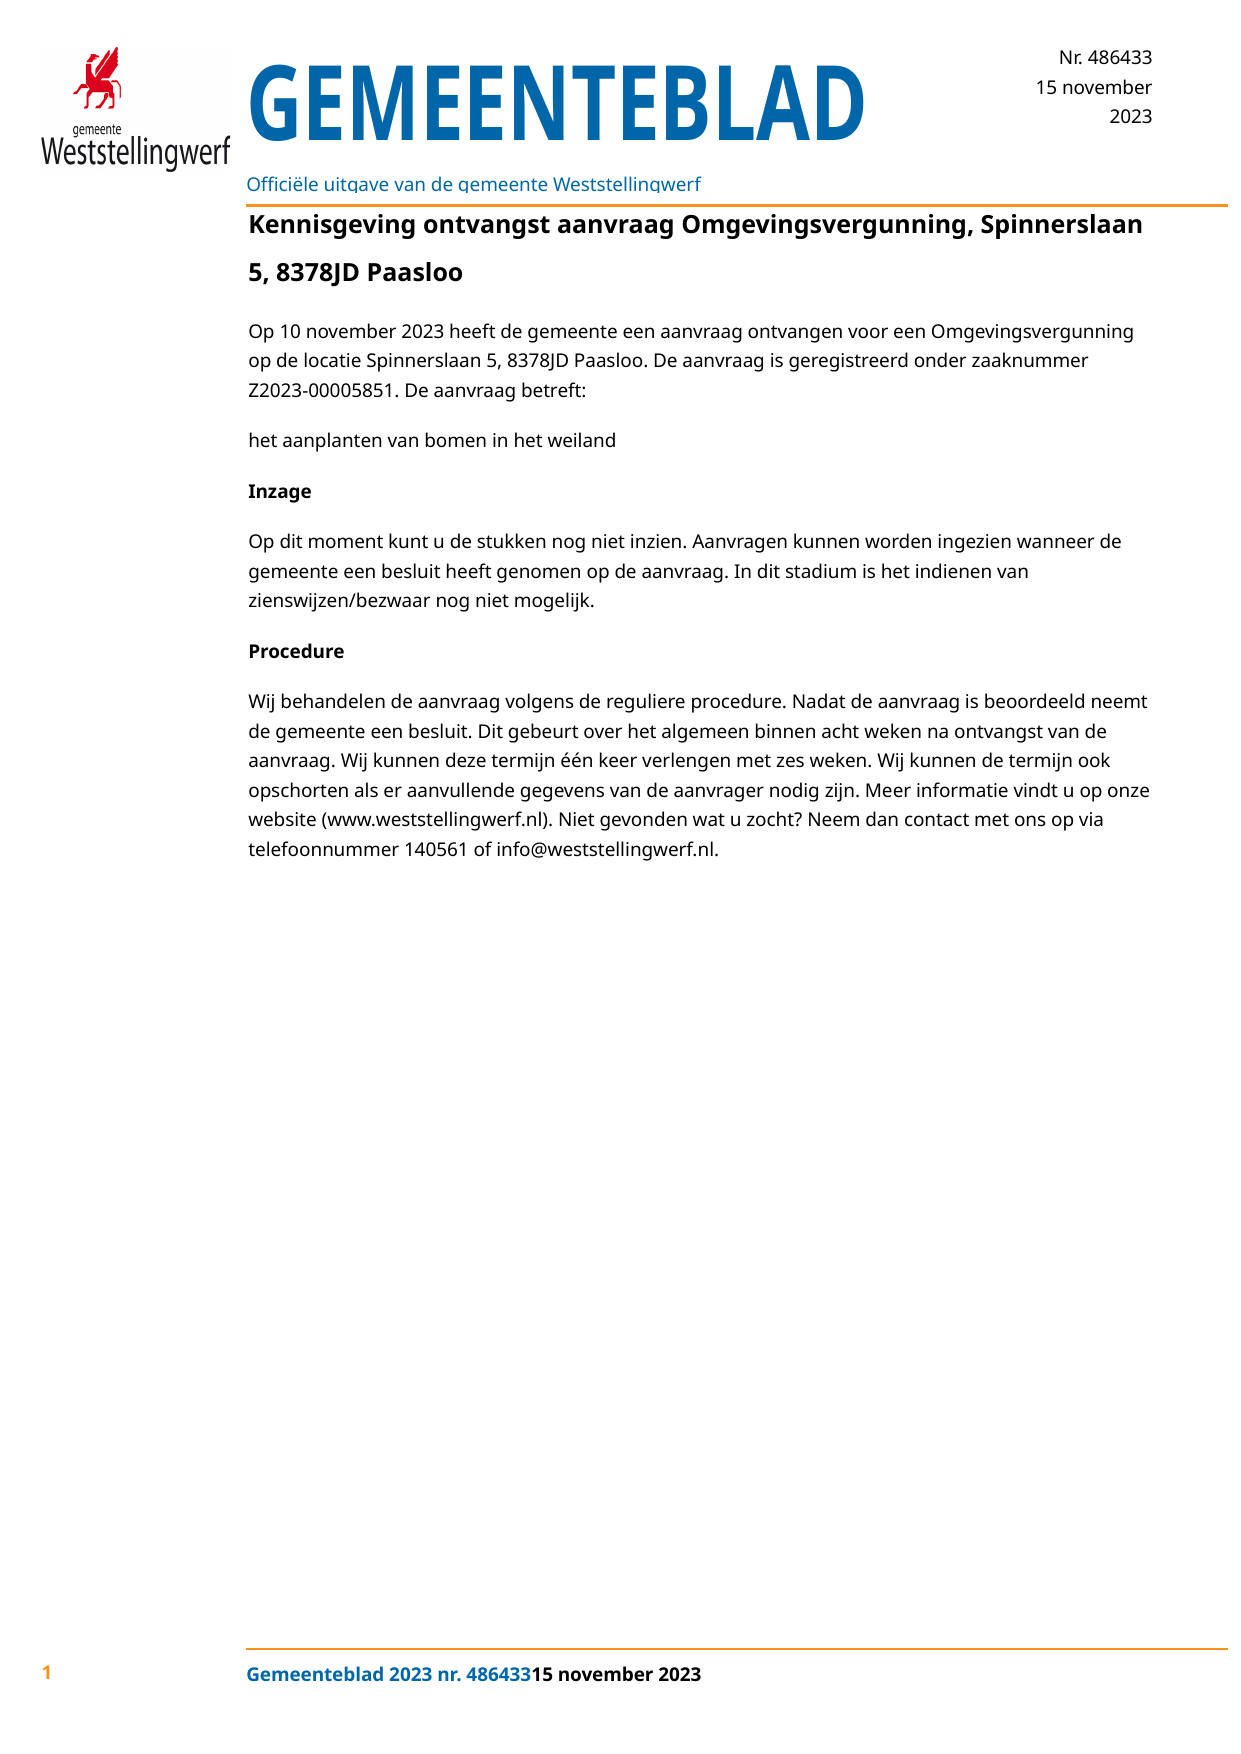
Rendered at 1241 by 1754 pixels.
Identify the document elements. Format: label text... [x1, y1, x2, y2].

text het aanplanten van bomen in het weiland [248, 427, 1152, 453]
text Wij behandelen de aanvraag volgens de reguliere procedure. Nadat de aanvraag is beoordeeld neemt de gemeente een besluit. Dit gebeurt over het algemeen binnen acht weken na ontvangst van de aanvraag. Wij kunnen deze termijn één keer verlengen met zes weken. Wij kunnen de termijn ook opschorten als er aanvullende gegevens van de aanvrager nodig zijn. Meer informatie vindt u op onze website (www.weststellingwerf.nl). Niet gevonden wat u zocht? Neem dan contact met ons op via telefoonnummer 140561 of info@weststellingwerf.nl. [248, 688, 1152, 862]
text Inzage [248, 478, 1152, 504]
text Op 10 november 2023 heeft de gemeente een aanvraag ontvangen voor een Omgevingsvergunning op de locatie Spinnerslaan 5, 8378JD Paasloo. De aanvraag is geregistreerd onder zaaknummer Z2023-00005851. De aanvraag betreft: [248, 318, 1152, 403]
text Kennisgeving ontvangst aanvraag Omgevingsvergunning, Spinnerslaan 5, 8378JD Paasloo [248, 207, 1152, 288]
picture [41, 47, 231, 172]
text Op dit moment kunt u de stukken nog niet inzien. Aanvragen kunnen worden ingezien wanneer de gemeente een besluit heeft genomen op de aanvraag. In dit stadium is het indienen van zienswijzen/bezwaar nog niet mogelijk. [248, 528, 1152, 613]
text Procedure [248, 638, 1152, 664]
